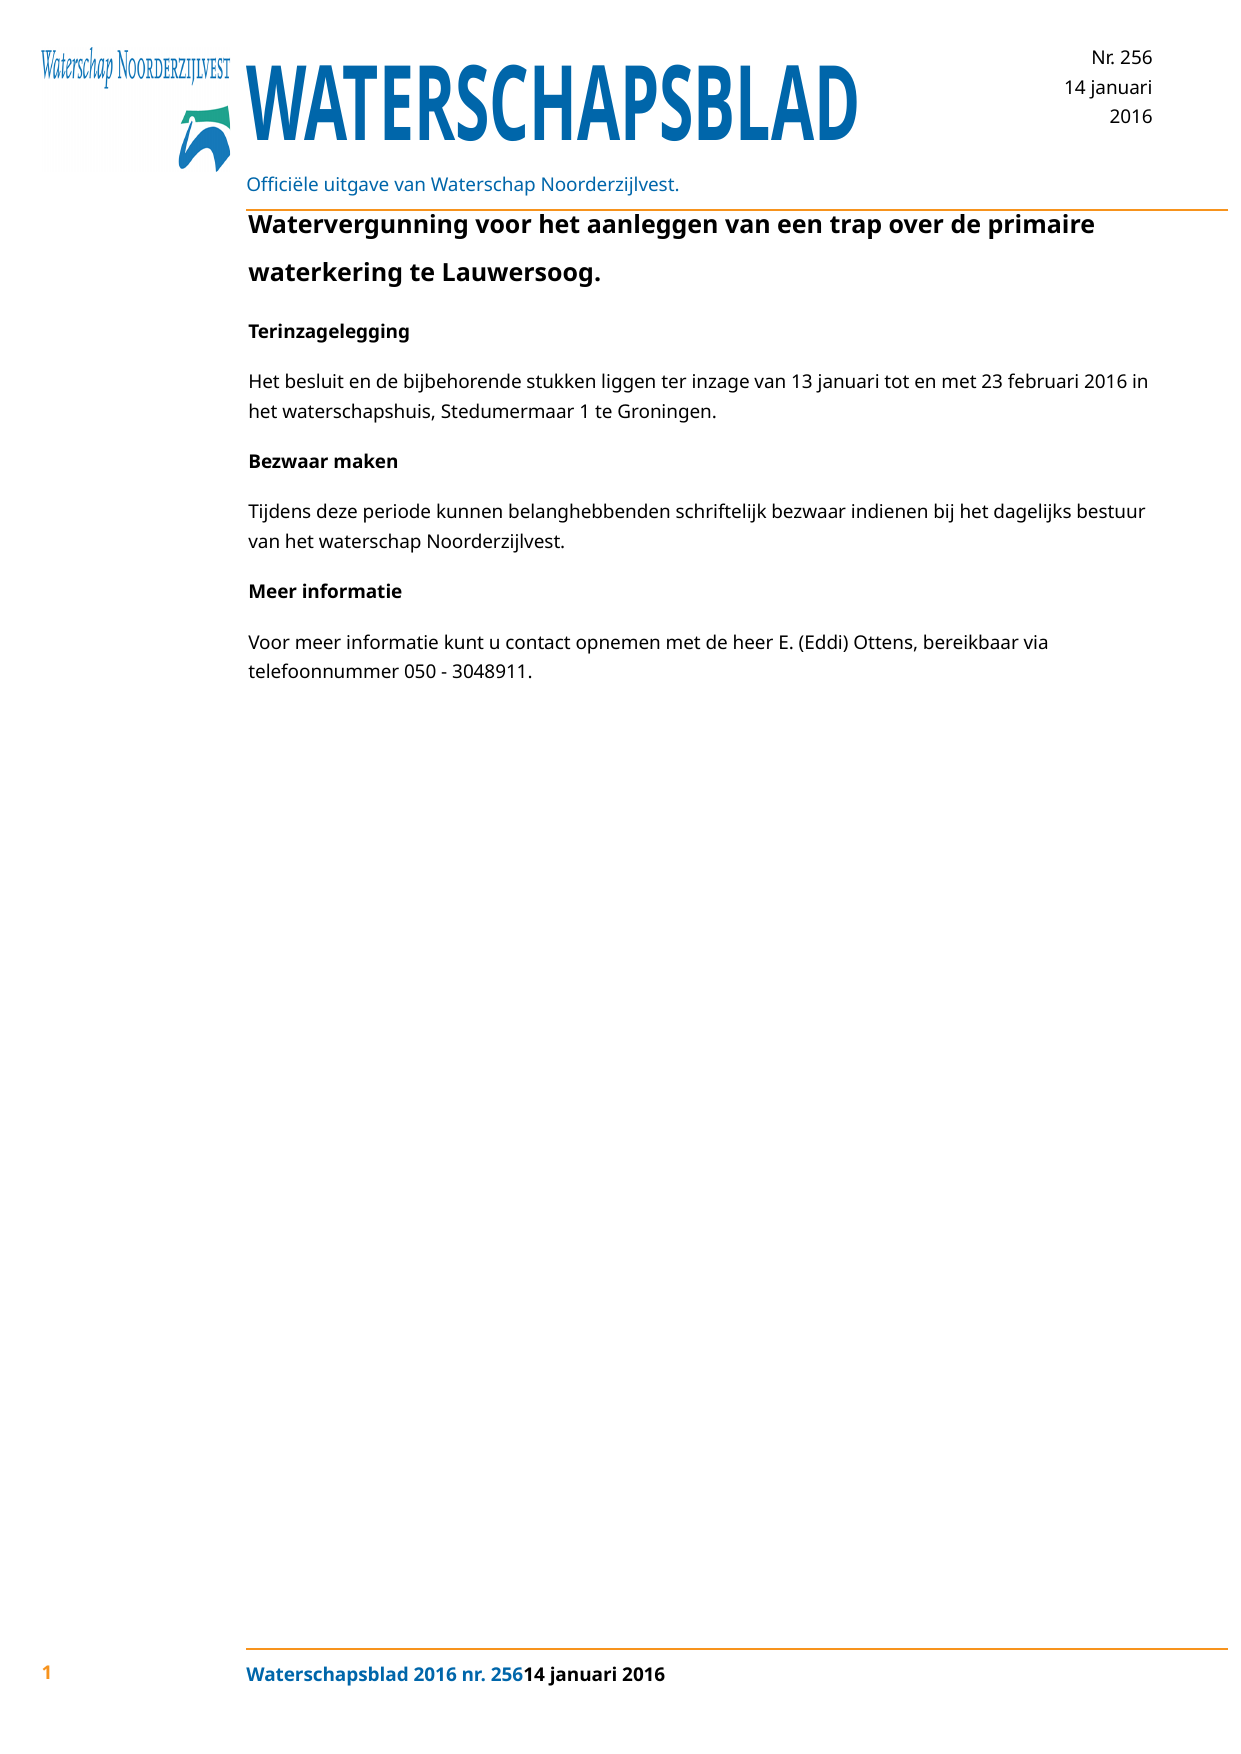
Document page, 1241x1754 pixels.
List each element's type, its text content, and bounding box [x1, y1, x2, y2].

text Terinzagelegging [248, 318, 1152, 344]
text Watervergunning voor het aanleggen van een trap over de primaire waterkering te Lauwersoog. [248, 211, 1152, 288]
text Het besluit en de bijbehorende stukken liggen ter inzage van 13 januari tot en met 23 februari 2016 in het waterschapshuis, Stedumermaar 1 te Groningen. [248, 368, 1152, 424]
text Meer informatie [248, 579, 1152, 604]
text Tijdens deze periode kunnen belanghebbenden schriftelijk bezwaar indienen bij het dagelijks bestuur van het waterschap Noorderzijlvest. [248, 499, 1152, 554]
picture [41, 47, 231, 172]
text Voor meer informatie kunt u contact opnemen met de heer E. (Eddi) Ottens, bereikbaar via telefoonnummer 050 - 3048911. [248, 629, 1152, 684]
text Bezwaar maken [248, 448, 1152, 474]
